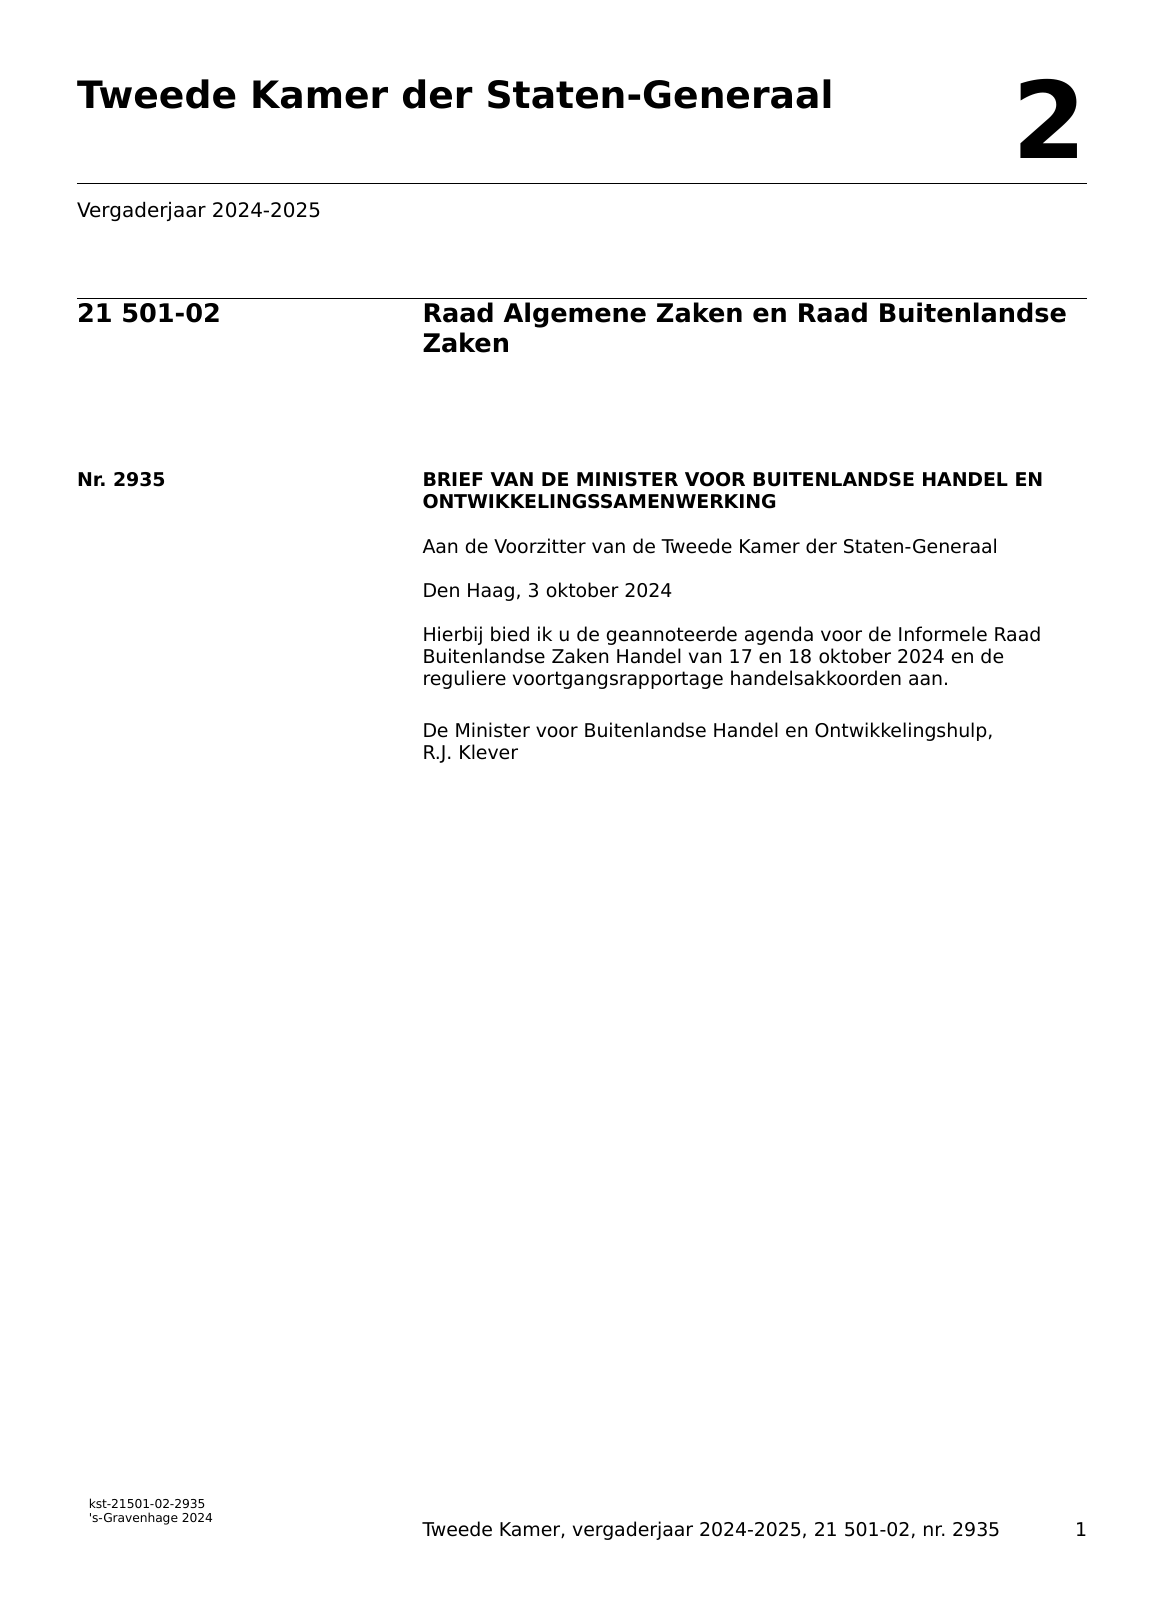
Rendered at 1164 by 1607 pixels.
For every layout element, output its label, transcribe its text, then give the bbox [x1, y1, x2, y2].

text kst-21501-02-2935 [88, 1497, 323, 1511]
text De Minister voor Buitenlandse Handel en Ontwikkelingshulp, R.J. Klever [422, 720, 1087, 764]
text Hierbij bied ik u de geannoteerde agenda voor de Informele Raad Buitenlandse Zaken Handel van 17 en 18 oktober 2024 en de reguliere voortgangsrapportage handelsakkoorden aan. [422, 624, 1087, 690]
text 's-Gravenhage 2024 [88, 1511, 323, 1525]
subtitle Nr. 2935 BRIEF VAN DE MINISTER VOOR BUITENLANDSE HANDEL EN ONTWIKKELINGSSAMENWERKING [77, 469, 1087, 513]
text Den Haag, 3 oktober 2024 [422, 580, 1087, 602]
table_header Tweede Kamer der Staten-Generaal [77, 59, 886, 183]
table_header 2 [886, 59, 1087, 183]
text Aan de Voorzitter van de Tweede Kamer der Staten-Generaal [422, 536, 1087, 557]
subtitle 21 501-02 Raad Algemene Zaken en Raad Buitenlandse Zaken [77, 299, 1087, 358]
table_cell Vergaderjaar 2024-2025 [77, 184, 1087, 298]
